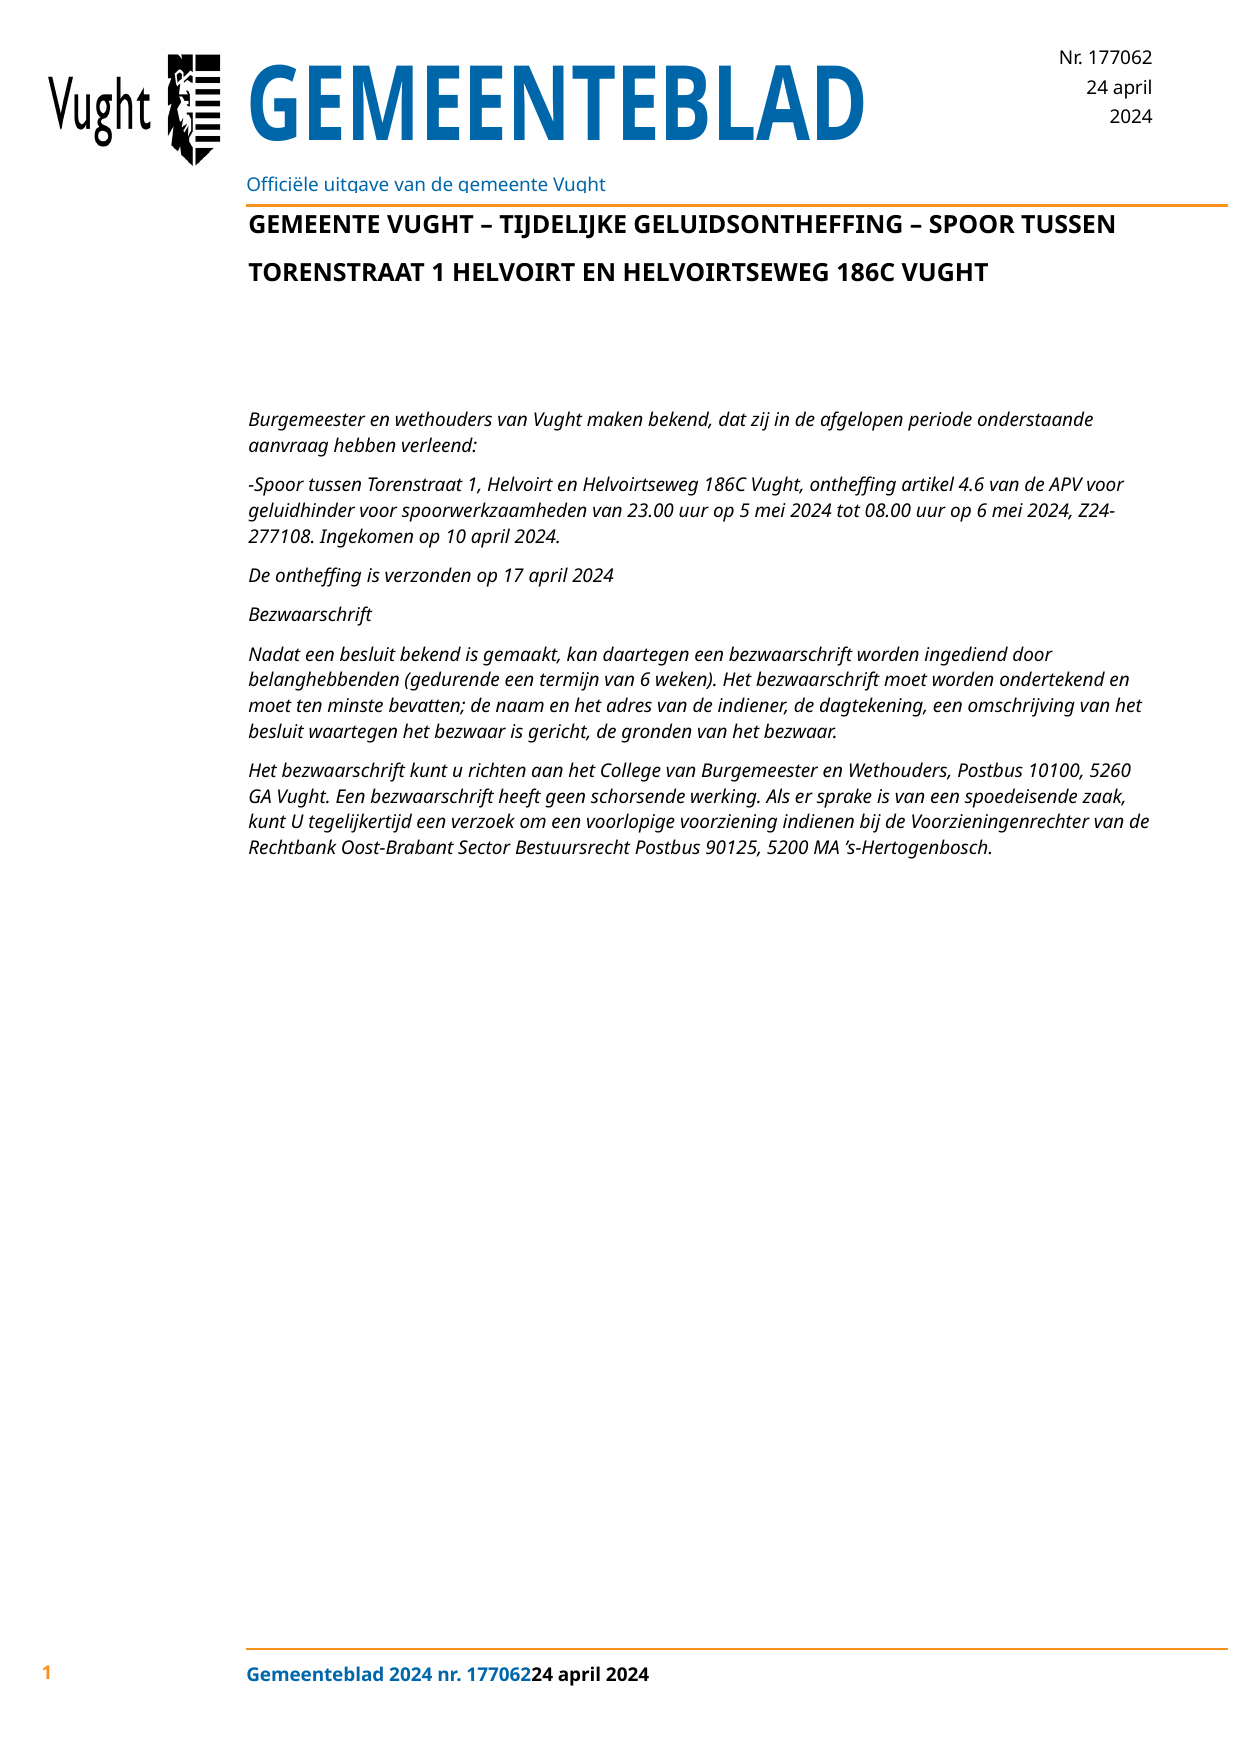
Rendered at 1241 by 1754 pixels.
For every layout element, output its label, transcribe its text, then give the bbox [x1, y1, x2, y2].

text Nadat een besluit bekend is gemaakt, kan daartegen een bezwaarschrift worden ingediend door belanghebbenden (gedurende een termijn van 6 weken). Het bezwaarschrift moet worden ondertekend en moet ten minste bevatten; de naam en het adres van de indiener, de dagtekening, een omschrijving van het besluit waartegen het bezwaar is gericht, de gronden van het bezwaar. [248, 641, 1152, 744]
picture [41, 47, 231, 172]
text Burgemeester en wethouders van Vught maken bekend, dat zij in de afgelopen periode onderstaande aanvraag hebben verleend: [248, 406, 1152, 458]
text Het bezwaarschrift kunt u richten aan het College van Burgemeester en Wethouders, Postbus 10100, 5260 GA Vught. Een bezwaarschrift heeft geen schorsende werking. Als er sprake is van een spoedeisende zaak, kunt U tegelijkertijd een verzoek om een voorlopige voorziening indienen bij de Voorzieningenrechter van de Rechtbank Oost-Brabant Sector Bestuursrecht Postbus 90125, 5200 MA ’s-Hertogenbosch. [248, 757, 1152, 860]
text GEMEENTE VUGHT – TIJDELIJKE GELUIDSONTHEFFING – SPOOR TUSSEN TORENSTRAAT 1 HELVOIRT EN HELVOIRTSEWEG 186C VUGHT [248, 207, 1152, 288]
text De ontheffing is verzonden op 17 april 2024 [248, 562, 1152, 588]
text -Spoor tussen Torenstraat 1, Helvoirt en Helvoirtseweg 186C Vught, ontheffing artikel 4.6 van de APV voor geluidhinder voor spoorwerkzaamheden van 23.00 uur op 5 mei 2024 tot 08.00 uur op 6 mei 2024, Z24-277108. Ingekomen op 10 april 2024. [248, 471, 1152, 549]
text Bezwaarschrift [248, 601, 1152, 627]
